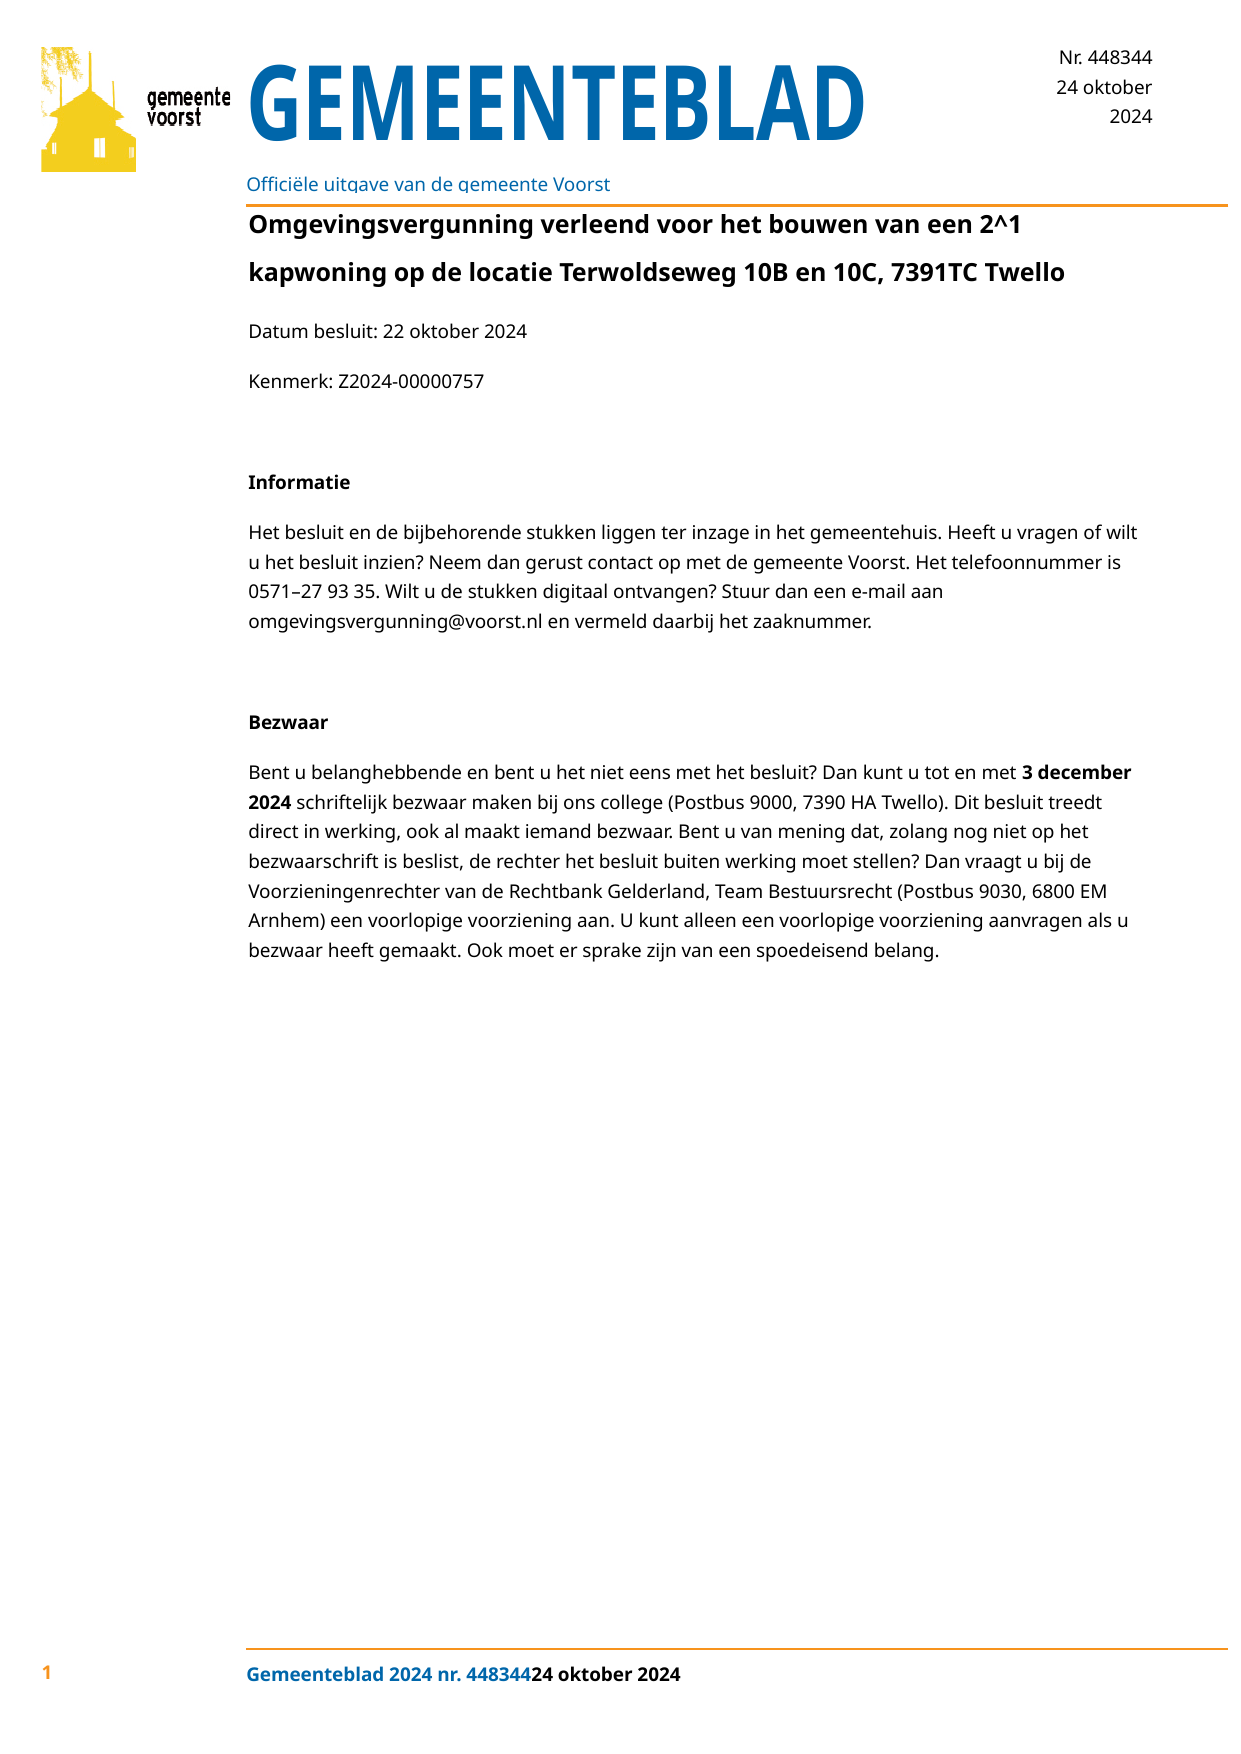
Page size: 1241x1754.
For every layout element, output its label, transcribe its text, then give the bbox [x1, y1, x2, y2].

text Informatie [248, 469, 1152, 495]
text Datum besluit: 22 oktober 2024 [248, 318, 1152, 344]
text Bent u belanghebbende en bent u het niet eens met het besluit? Dan kunt u tot en met 3 december 2024 schriftelijk bezwaar maken bij ons college (Postbus 9000, 7390 HA Twello). Dit besluit treedt direct in werking, ook al maakt iemand bezwaar. Bent u van mening dat, zolang nog niet op het bezwaarschrift is beslist, de rechter het besluit buiten werking moet stellen? Dan vraagt u bij de Voorzieningenrechter van de Rechtbank Gelderland, Team Bestuursrecht (Postbus 9030, 6800 EM Arnhem) een voorlopige voorziening aan. U kunt alleen een voorlopige voorziening aanvragen als u bezwaar heeft gemaakt. Ook moet er sprake zijn van een spoedeisend belang. [248, 759, 1152, 963]
text Het besluit en de bijbehorende stukken liggen ter inzage in het gemeentehuis. Heeft u vragen of wilt u het besluit inzien? Neem dan gerust contact op met de gemeente Voorst. Het telefoonnummer is 0571–27 93 35. Wilt u de stukken digitaal ontvangen? Stuur dan een e-mail aan omgevingsvergunning@voorst.nl en vermeld daarbij het zaaknummer. [248, 519, 1152, 634]
text Bezwaar [248, 709, 1152, 735]
text Kenmerk: Z2024-00000757 [248, 368, 1152, 394]
picture [41, 47, 231, 172]
text Omgevingsvergunning verleend voor het bouwen van een 2^1 kapwoning op de locatie Terwoldseweg 10B en 10C, 7391TC Twello [248, 207, 1152, 288]
